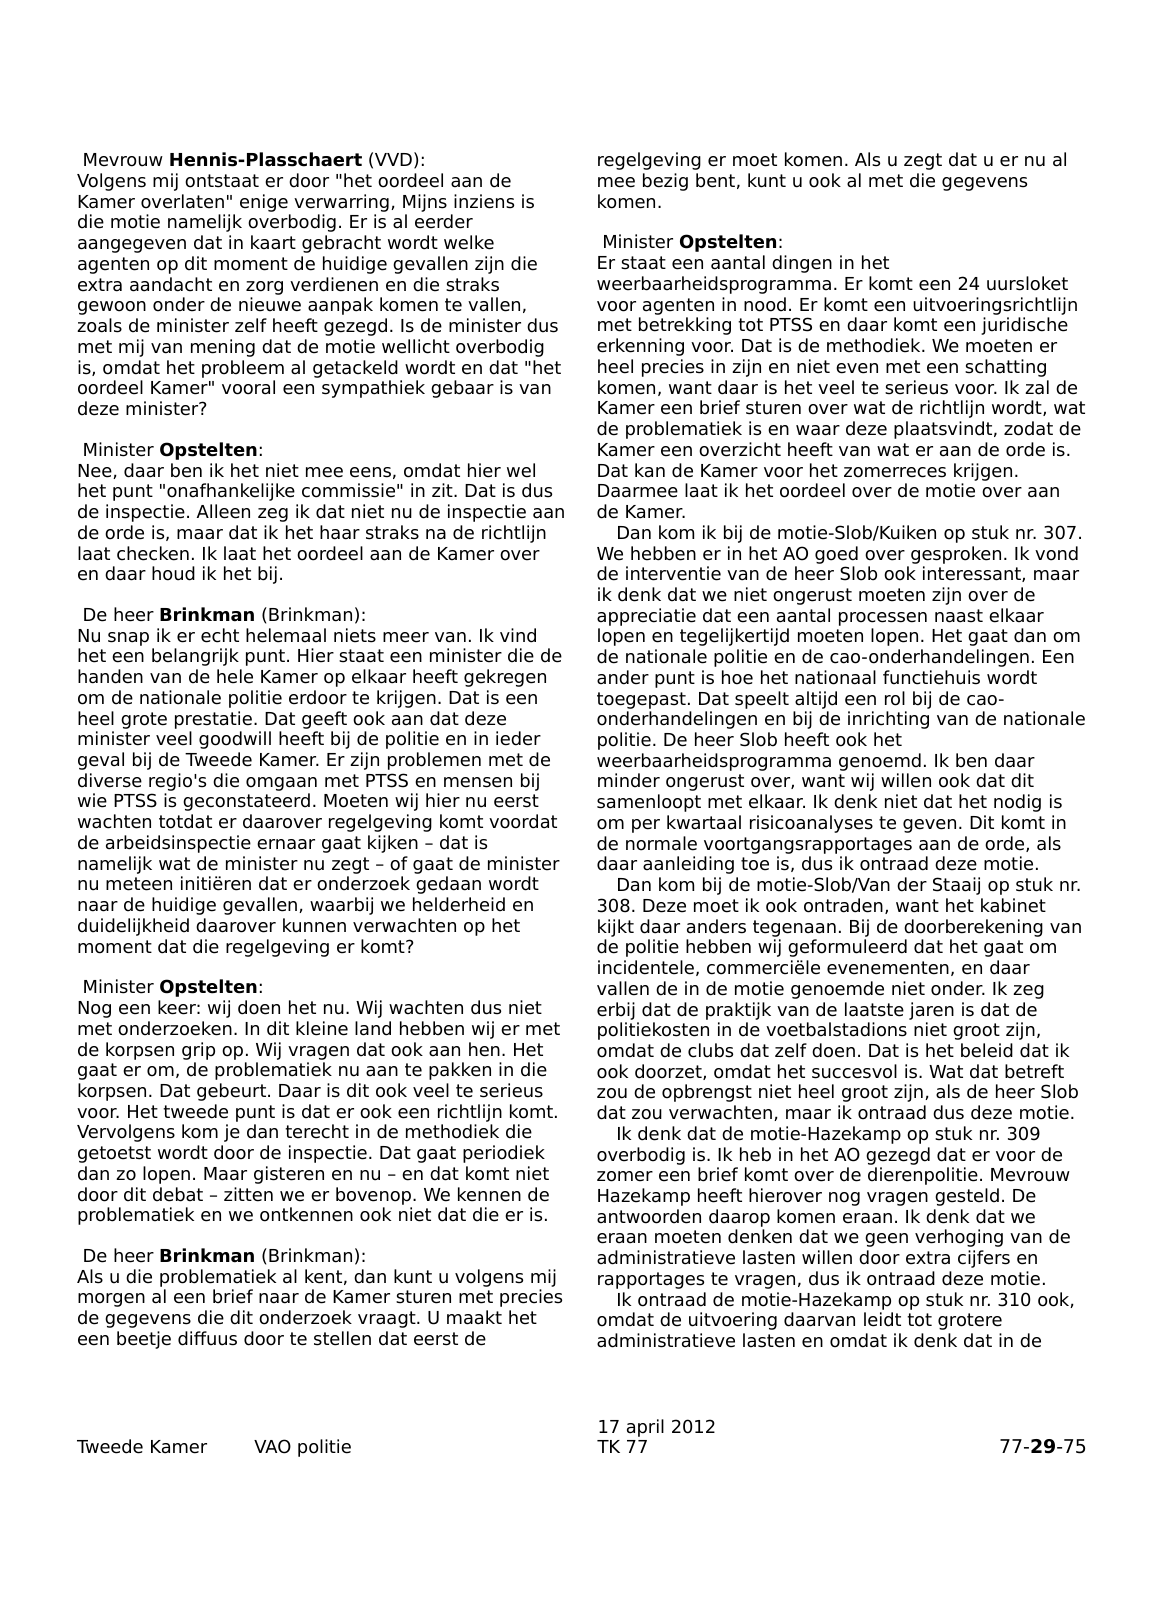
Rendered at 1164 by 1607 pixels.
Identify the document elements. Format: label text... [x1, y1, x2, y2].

text Minister Opstelten: [77, 440, 567, 460]
text Mevrouw Hennis-Plasschaert (VVD): [77, 150, 567, 171]
text Minister Opstelten: [77, 977, 567, 998]
text Volgens mij ontstaat er door "het oordeel aan de Kamer overlaten" enige verwarring, Mijns inziens is die motie namelijk overbodig. Er is al eerder aangegeven dat in kaart gebracht wordt welke agenten op dit moment de huidige gevallen zijn die extra aandacht en zorg verdienen en die straks gewoon onder de nieuwe aanpak komen te vallen, zoals de minister zelf heeft gezegd. Is de minister dus met mij van mening dat de motie wellicht overbodig is, omdat het probleem al getackeld wordt en dat "het oordeel Kamer" vooral een sympathiek gebaar is van deze minister? [77, 171, 567, 420]
text Ik ontraad de motie-Hazekamp op stuk nr. 310 ook, omdat de uitvoering daarvan leidt tot grotere administratieve lasten en omdat ik denk dat in de [596, 1289, 1087, 1352]
text Minister Opstelten: [596, 232, 1087, 253]
text Nu snap ik er echt helemaal niets meer van. Ik vind het een belangrijk punt. Hier staat een minister die de handen van de hele Kamer op elkaar heeft gekregen om de nationale politie erdoor te krijgen. Dat is een heel grote prestatie. Dat geeft ook aan dat deze minister veel goodwill heeft bij de politie en in ieder geval bij de Tweede Kamer. Er zijn problemen met de diverse regio's die omgaan met PTSS en mensen bij wie PTSS is geconstateerd. Moeten wij hier nu eerst wachten totdat er daarover regelgeving komt voordat de arbeidsinspectie ernaar gaat kijken – dat is namelijk wat de minister nu zegt – of gaat de minister nu meteen initiëren dat er onderzoek gedaan wordt naar de huidige gevallen, waarbij we helderheid en duidelijkheid daarover kunnen verwachten op het moment dat die regelgeving er komt? [77, 626, 567, 957]
text Ik denk dat de motie-Hazekamp op stuk nr. 309 overbodig is. Ik heb in het AO gezegd dat er voor de zomer een brief komt over de dierenpolitie. Mevrouw Hazekamp heeft hierover nog vragen gesteld. De antwoorden daarop komen eraan. Ik denk dat we eraan moeten denken dat we geen verhoging van de administratieve lasten willen door extra cijfers en rapportages te vragen, dus ik ontraad deze motie. [596, 1124, 1087, 1289]
text Dan kom bij de motie-Slob/Van der Staaij op stuk nr. 308. Deze moet ik ook ontraden, want het kabinet kijkt daar anders tegenaan. Bij de doorberekening van de politie hebben wij geformuleerd dat het gaat om incidentele, commerciële evenementen, en daar vallen de in de motie genoemde niet onder. Ik zeg erbij dat de praktijk van de laatste jaren is dat de politiekosten in de voetbalstadions niet groot zijn, omdat de clubs dat zelf doen. Dat is het beleid dat ik ook doorzet, omdat het succesvol is. Wat dat betreft zou de opbrengst niet heel groot zijn, als de heer Slob dat zou verwachten, maar ik ontraad dus deze motie. [596, 875, 1087, 1124]
text Dan kom ik bij de motie-Slob/Kuiken op stuk nr. 307. We hebben er in het AO goed over gesproken. Ik vond de interventie van de heer Slob ook interessant, maar ik denk dat we niet ongerust moeten zijn over de appreciatie dat een aantal processen naast elkaar lopen en tegelijkertijd moeten lopen. Het gaat dan om de nationale politie en de cao-onderhandelingen. Een ander punt is hoe het nationaal functiehuis wordt toegepast. Dat speelt altijd een rol bij de cao-onderhandelingen en bij de inrichting van de nationale politie. De heer Slob heeft ook het weerbaarheidsprogramma genoemd. Ik ben daar minder ongerust over, want wij willen ook dat dit samenloopt met elkaar. Ik denk niet dat het nodig is om per kwartaal risicoanalyses te geven. Dit komt in de normale voortgangsrapportages aan de orde, als daar aanleiding toe is, dus ik ontraad deze motie. [596, 523, 1087, 875]
text De heer Brinkman (Brinkman): [77, 1246, 567, 1267]
text Nee, daar ben ik het niet mee eens, omdat hier wel het punt "onafhankelijke commissie" in zit. Dat is dus de inspectie. Alleen zeg ik dat niet nu de inspectie aan de orde is, maar dat ik het haar straks na de richtlijn laat checken. Ik laat het oordeel aan de Kamer over en daar houd ik het bij. [77, 460, 567, 585]
text De heer Brinkman (Brinkman): [77, 605, 567, 626]
text Als u die problematiek al kent, dan kunt u volgens mij morgen al een brief naar de Kamer sturen met precies de gegevens die dit onderzoek vraagt. U maakt het een beetje diffuus door te stellen dat eerst de [77, 1267, 567, 1349]
text regelgeving er moet komen. Als u zegt dat u er nu al mee bezig bent, kunt u ook al met die gegevens komen. [596, 150, 1087, 212]
text Nog een keer: wij doen het nu. Wij wachten dus niet met onderzoeken. In dit kleine land hebben wij er met de korpsen grip op. Wij vragen dat ook aan hen. Het gaat er om, de problematiek nu aan te pakken in die korpsen. Dat gebeurt. Daar is dit ook veel te serieus voor. Het tweede punt is dat er ook een richtlijn komt. Vervolgens kom je dan terecht in de methodiek die getoetst wordt door de inspectie. Dat gaat periodiek dan zo lopen. Maar gisteren en nu – en dat komt niet door dit debat – zitten we er bovenop. We kennen de problematiek en we ontkennen ook niet dat die er is. [77, 998, 567, 1226]
text Er staat een aantal dingen in het weerbaarheidsprogramma. Er komt een 24 uursloket voor agenten in nood. Er komt een uitvoeringsrichtlijn met betrekking tot PTSS en daar komt een juridische erkenning voor. Dat is de methodiek. We moeten er heel precies in zijn en niet even met een schatting komen, want daar is het veel te serieus voor. Ik zal de Kamer een brief sturen over wat de richtlijn wordt, wat de problematiek is en waar deze plaatsvindt, zodat de Kamer een overzicht heeft van wat er aan de orde is. Dat kan de Kamer voor het zomerreces krijgen. Daarmee laat ik het oordeel over de motie over aan de Kamer. [596, 253, 1087, 523]
